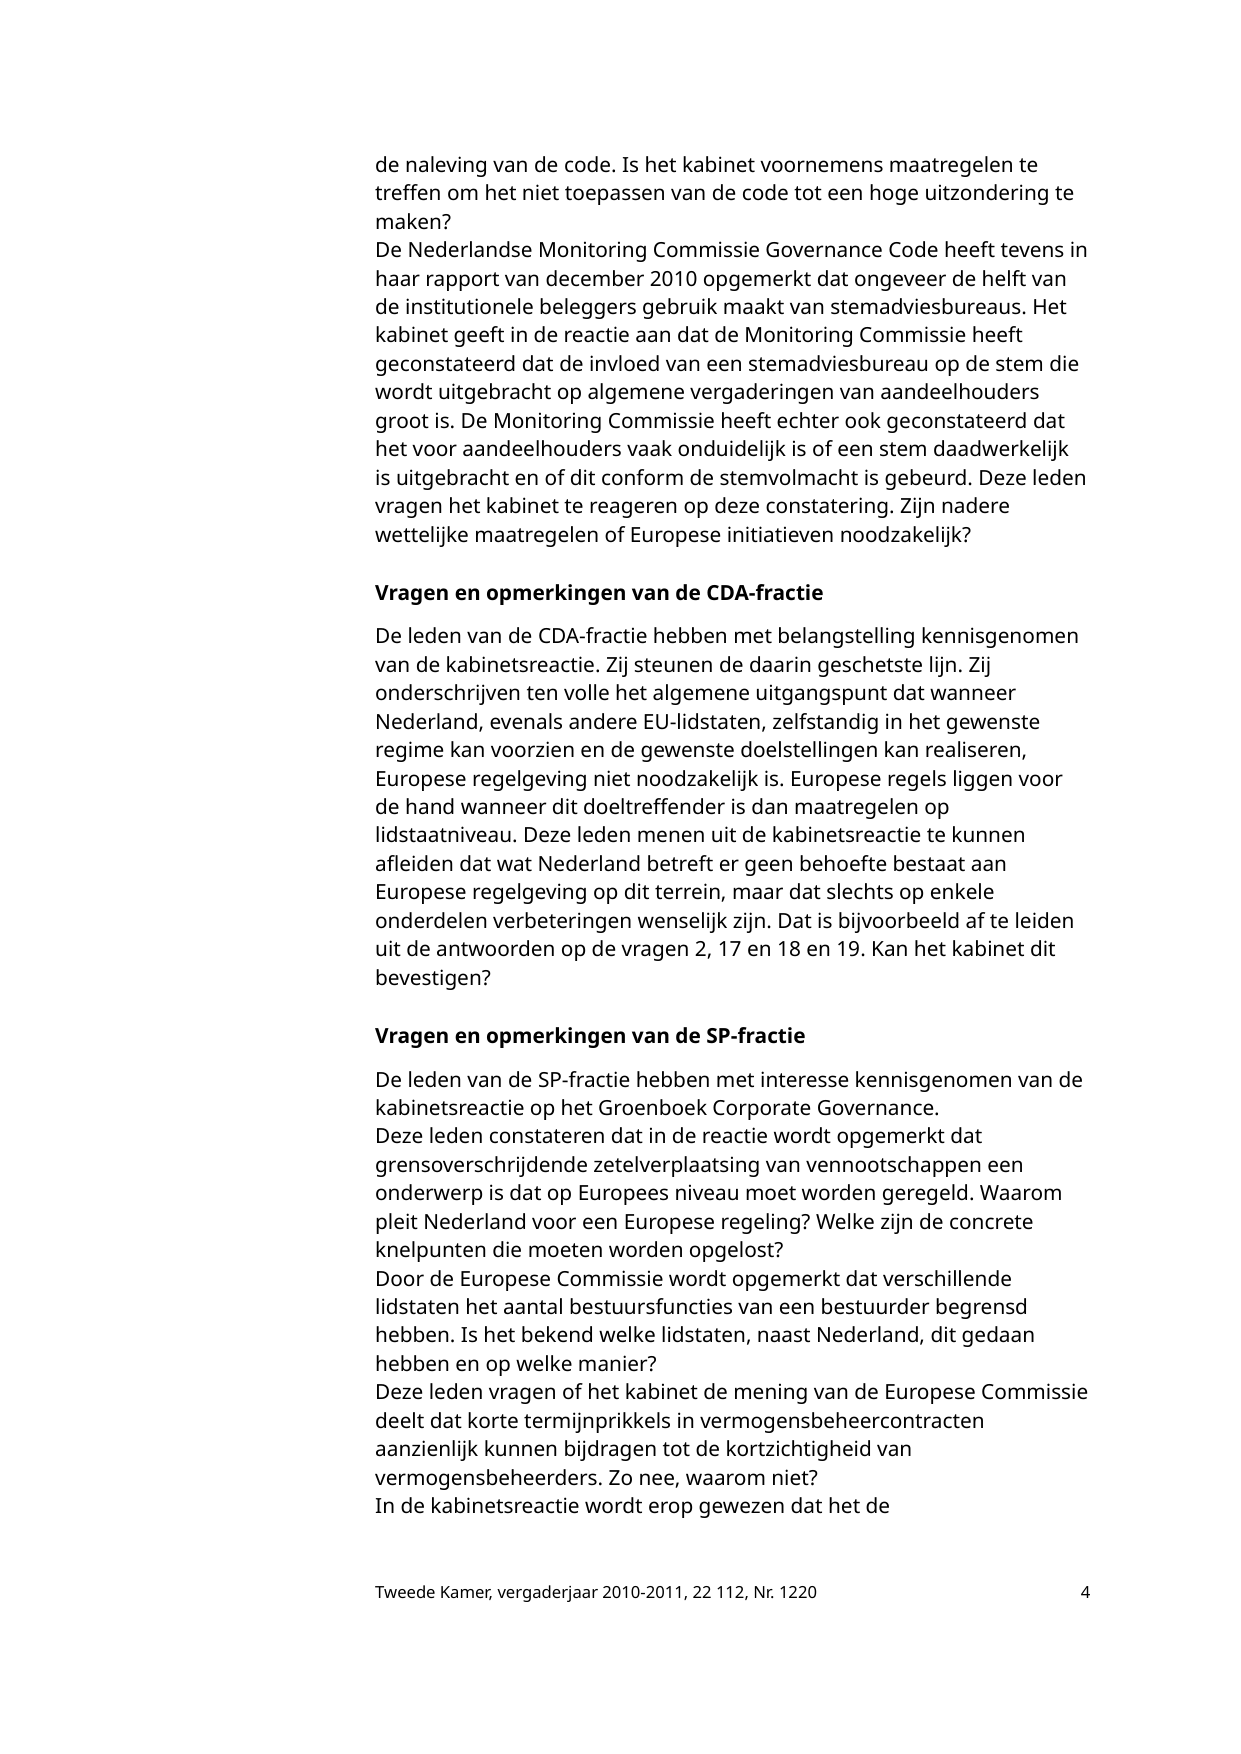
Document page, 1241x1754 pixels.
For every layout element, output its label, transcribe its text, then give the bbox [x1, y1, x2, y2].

text Vragen en opmerkingen van de SP-fractie [375, 1021, 1090, 1050]
text De leden van de CDA-fractie hebben met belangstelling kennisgenomen van de kabinetsreactie. Zij steunen de daarin geschetste lijn. Zij onderschrijven ten volle het algemene uitgangspunt dat wanneer Nederland, evenals andere EU-lidstaten, zelfstandig in het gewenste regime kan voorzien en de gewenste doelstellingen kan realiseren, Europese regelgeving niet noodzakelijk is. Europese regels liggen voor de hand wanneer dit doeltreffender is dan maatregelen op lidstaatniveau. Deze leden menen uit de kabinetsreactie te kunnen afleiden dat wat Nederland betreft er geen behoefte bestaat aan Europese regelgeving op dit terrein, maar dat slechts op enkele onderdelen verbeteringen wenselijk zijn. Dat is bijvoorbeeld af te leiden uit de antwoorden op de vragen 2, 17 en 18 en 19. Kan het kabinet dit bevestigen? [375, 622, 1090, 991]
text Deze leden vragen of het kabinet de mening van de Europese Commissie deelt dat korte termijnprikkels in vermogensbeheercontracten aanzienlijk kunnen bijdragen tot de kortzichtigheid van vermogensbeheerders. Zo nee, waarom niet? [375, 1377, 1090, 1491]
text de naleving van de code. Is het kabinet voornemens maatregelen te treffen om het niet toepassen van de code tot een hoge uitzondering te maken? [375, 150, 1090, 235]
text Vragen en opmerkingen van de CDA-fractie [375, 578, 1090, 607]
text De leden van de SP-fractie hebben met interesse kennisgenomen van de kabinetsreactie op het Groenboek Corporate Governance. [375, 1065, 1090, 1122]
text De Nederlandse Monitoring Commissie Governance Code heeft tevens in haar rapport van december 2010 opgemerkt dat ongeveer de helft van de institutionele beleggers gebruik maakt van stemadviesbureaus. Het kabinet geeft in de reactie aan dat de Monitoring Commissie heeft geconstateerd dat de invloed van een stemadviesbureau op de stem die wordt uitgebracht op algemene vergaderingen van aandeelhouders groot is. De Monitoring Commissie heeft echter ook geconstateerd dat het voor aandeelhouders vaak onduidelijk is of een stem daadwerkelijk is uitgebracht en of dit conform de stemvolmacht is gebeurd. Deze leden vragen het kabinet te reageren op deze constatering. Zijn nadere wettelijke maatregelen of Europese initiatieven noodzakelijk? [375, 235, 1090, 548]
text In de kabinetsreactie wordt erop gewezen dat het de [375, 1491, 1090, 1520]
text Door de Europese Commissie wordt opgemerkt dat verschillende lidstaten het aantal bestuursfuncties van een bestuurder begrensd hebben. Is het bekend welke lidstaten, naast Nederland, dit gedaan hebben en op welke manier? [375, 1264, 1090, 1377]
text Deze leden constateren dat in de reactie wordt opgemerkt dat grensoverschrijdende zetelverplaatsing van vennootschappen een onderwerp is dat op Europees niveau moet worden geregeld. Waarom pleit Nederland voor een Europese regeling? Welke zijn de concrete knelpunten die moeten worden opgelost? [375, 1122, 1090, 1264]
